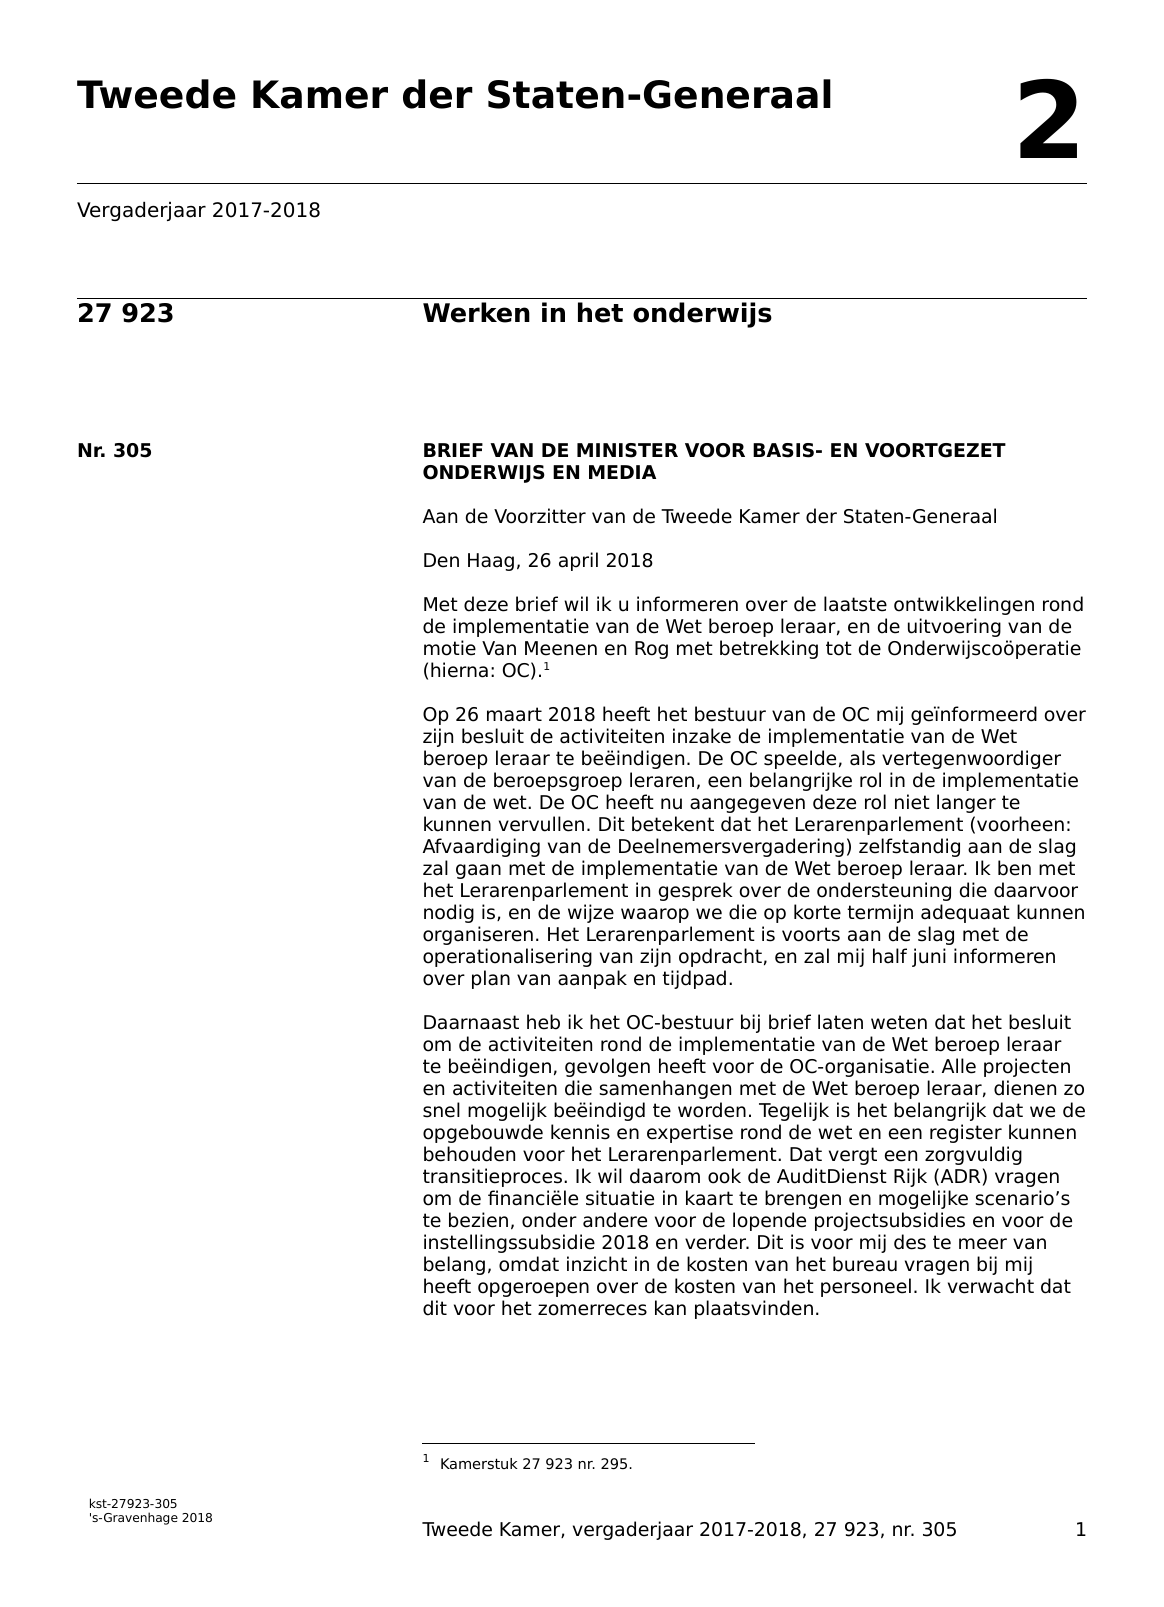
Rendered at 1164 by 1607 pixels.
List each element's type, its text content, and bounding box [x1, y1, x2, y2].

text Met deze brief wil ik u informeren over de laatste ontwikkelingen rond de implementatie van de Wet beroep leraar, en de uitvoering van de motie Van Meenen en Rog met betrekking tot de Onderwijscoöperatie (hierna: OC). [422, 594, 1087, 682]
text Op 26 maart 2018 heeft het bestuur van de OC mij geïnformeerd over zijn besluit de activiteiten inzake de implementatie van de Wet beroep leraar te beëindigen. De OC speelde, als vertegenwoordiger van de beroepsgroep leraren, een belangrijke rol in de implementatie van de wet. De OC heeft nu aangegeven deze rol niet langer te kunnen vervullen. Dit betekent dat het Lerarenparlement (voorheen: Afvaardiging van de Deelnemersvergadering) zelfstandig aan de slag zal gaan met de implementatie van de Wet beroep leraar. Ik ben met het Lerarenparlement in gesprek over de ondersteuning die daarvoor nodig is, en de wijze waarop we die op korte termijn adequaat kunnen organiseren. Het Lerarenparlement is voorts aan de slag met de operationalisering van zijn opdracht, en zal mij half juni informeren over plan van aanpak en tijdpad. [422, 704, 1087, 990]
subtitle 27 923 Werken in het onderwijs [77, 299, 1087, 329]
text Aan de Voorzitter van de Tweede Kamer der Staten-Generaal [422, 506, 1087, 528]
table_header 2 [886, 59, 1087, 183]
table_header Tweede Kamer der Staten-Generaal [77, 59, 886, 183]
text Kamerstuk 27 923 nr. 295. [422, 1452, 1087, 1474]
text Daarnaast heb ik het OC-bestuur bij brief laten weten dat het besluit om de activiteiten rond de implementatie van de Wet beroep leraar te beëindigen, gevolgen heeft voor de OC-organisatie. Alle projecten en activiteiten die samenhangen met de Wet beroep leraar, dienen zo snel mogelijk beëindigd te worden. Tegelijk is het belangrijk dat we de opgebouwde kennis en expertise rond de wet en een register kunnen behouden voor het Lerarenparlement. Dat vergt een zorgvuldig transitieproces. Ik wil daarom ook de AuditDienst Rijk (ADR) vragen om de financiële situatie in kaart te brengen en mogelijke scenario’s te bezien, onder andere voor de lopende projectsubsidies en voor de instellingssubsidie 2018 en verder. Dit is voor mij des te meer van belang, omdat inzicht in de kosten van het bureau vragen bij mij heeft opgeroepen over de kosten van het personeel. Ik verwacht dat dit voor het zomerreces kan plaatsvinden. [422, 1012, 1087, 1320]
text kst-27923-305 [88, 1497, 323, 1511]
table_cell Vergaderjaar 2017-2018 [77, 184, 1087, 298]
text 's-Gravenhage 2018 [88, 1511, 323, 1525]
text Den Haag, 26 april 2018 [422, 550, 1087, 572]
subtitle Nr. 305 BRIEF VAN DE MINISTER VOOR BASIS- EN VOORTGEZET ONDERWIJS EN MEDIA [77, 440, 1087, 484]
